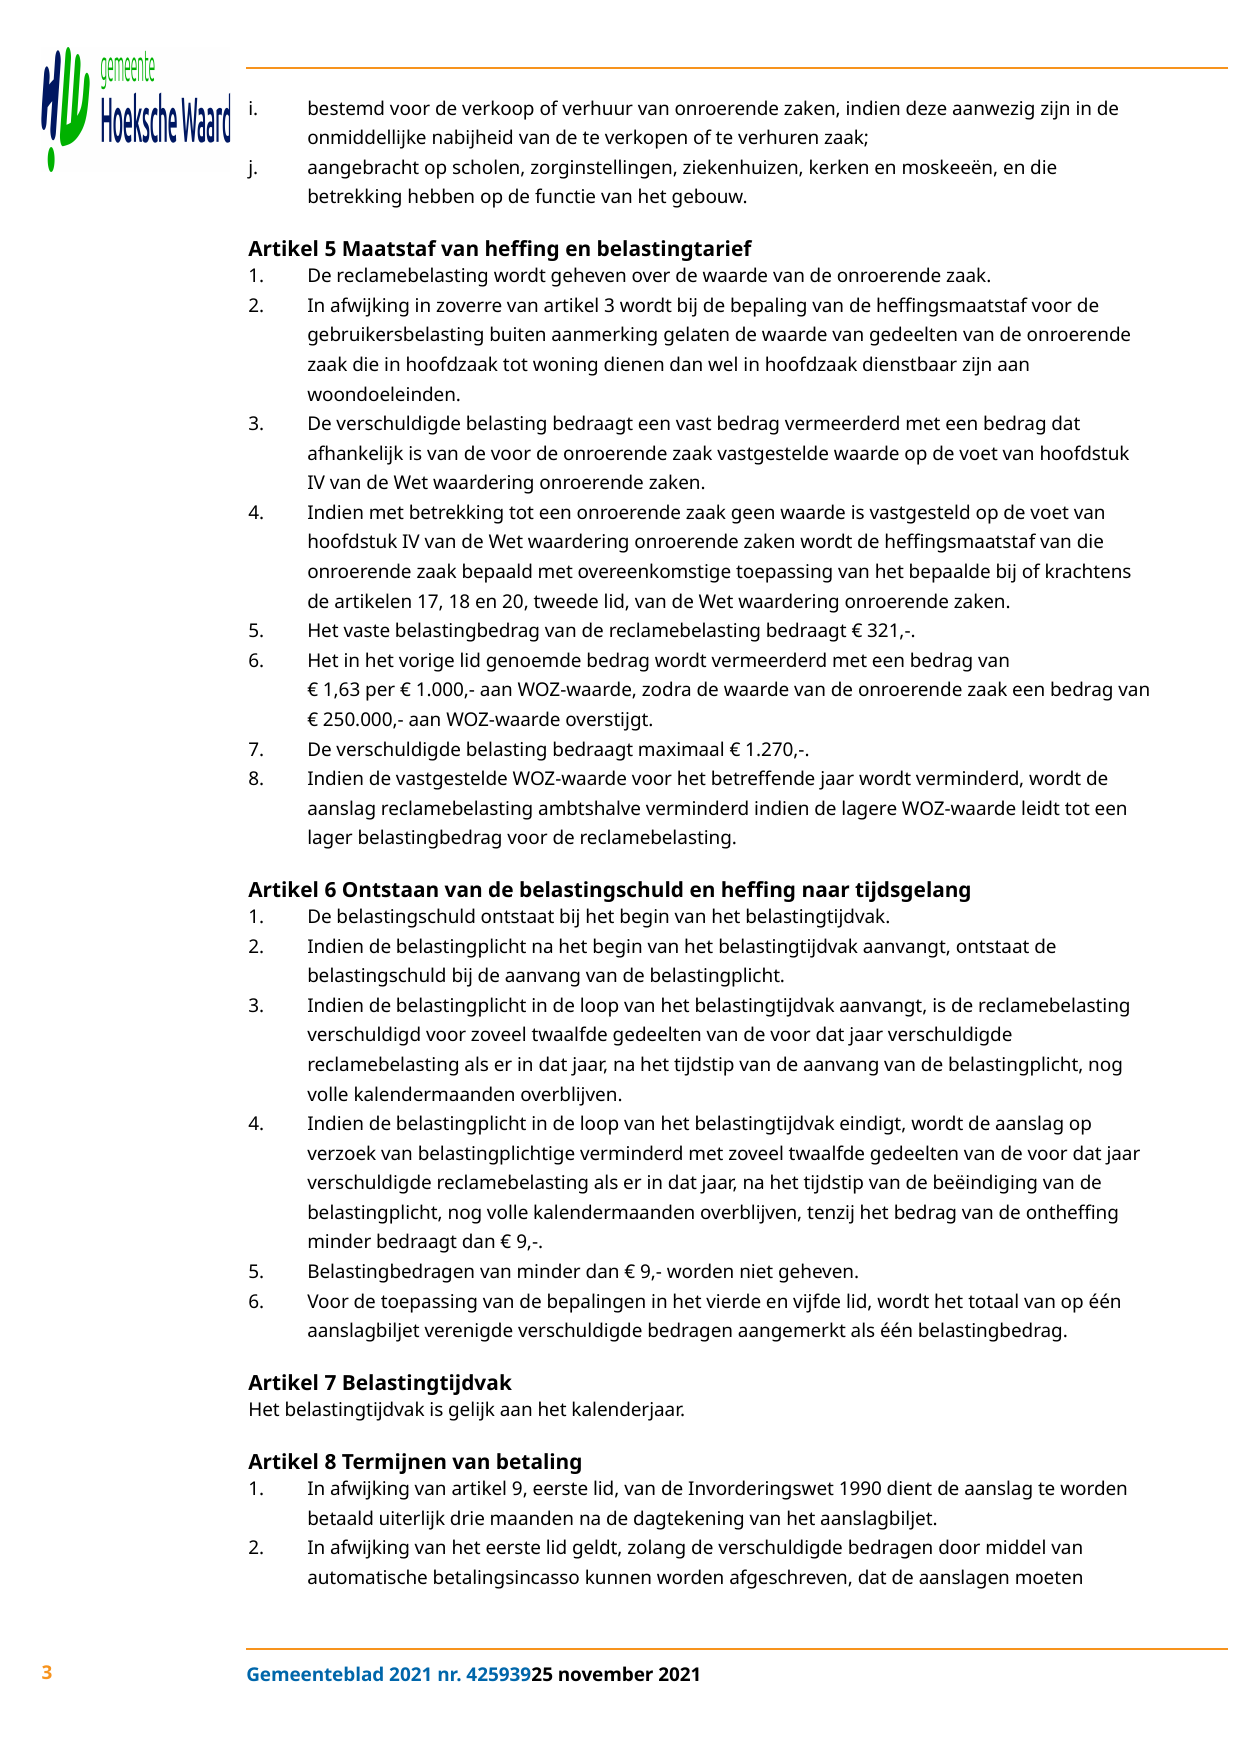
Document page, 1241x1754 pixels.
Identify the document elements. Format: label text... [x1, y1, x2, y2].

text Artikel 6 Ontstaan van de belastingschuld en heffing naar tijdsgelang [248, 875, 1152, 903]
picture [41, 47, 231, 172]
text Artikel 7 Belastingtijdvak [248, 1368, 1152, 1396]
list In afwijking in zoverre van artikel 3 wordt bij de bepaling van de heffingsmaatstaf voor de gebruikersbelasting buiten aanmerking gelaten de waarde van gedeelten van de onroerende zaak die in hoofdzaak tot woning dienen dan wel in hoofdzaak dienstbaar zijn aan woondoeleinden. [248, 292, 1152, 406]
list Indien de belastingplicht in de loop van het belastingtijdvak eindigt, wordt de aanslag op verzoek van belastingplichtige verminderd met zoveel twaalfde gedeelten van de voor dat jaar verschuldigde reclamebelasting als er in dat jaar, na het tijdstip van de beëindiging van de belastingplicht, nog volle kalendermaanden overblijven, tenzij het bedrag van de ontheffing minder bedraagt dan € 9,-. [248, 1110, 1152, 1254]
list De verschuldigde belasting bedraagt maximaal € 1.270,-. [248, 736, 1152, 761]
text Artikel 5 Maatstaf van heffing en belastingtarief [248, 234, 1152, 262]
list bestemd voor de verkoop of verhuur van onroerende zaken, indien deze aanwezig zijn in de onmiddellijke nabijheid van de te verkopen of te verhuren zaak; [248, 95, 1152, 150]
text Het belastingtijdvak is gelijk aan het kalenderjaar. [248, 1396, 1152, 1422]
list Indien de vastgestelde WOZ-waarde voor het betreffende jaar wordt verminderd, wordt de aanslag reclamebelasting ambtshalve verminderd indien de lagere WOZ-waarde leidt tot een lager belastingbedrag voor de reclamebelasting. [248, 765, 1152, 850]
list Het vaste belastingbedrag van de reclamebelasting bedraagt € 321,-. [248, 617, 1152, 643]
list Belastingbedragen van minder dan € 9,- worden niet geheven. [248, 1258, 1152, 1284]
list De verschuldigde belasting bedraagt een vast bedrag vermeerderd met een bedrag dat afhankelijk is van de voor de onroerende zaak vastgestelde waarde op de voet van hoofdstuk IV van de Wet waardering onroerende zaken. [248, 410, 1152, 495]
list Voor de toepassing van de bepalingen in het vierde en vijfde lid, wordt het totaal van op één aanslagbiljet verenigde verschuldigde bedragen aangemerkt als één belastingbedrag. [248, 1288, 1152, 1343]
list De reclamebelasting wordt geheven over de waarde van de onroerende zaak. [248, 262, 1152, 288]
list € 1,63 per € 1.000,- aan WOZ-waarde, zodra de waarde van de onroerende zaak een bedrag van € 250.000,- aan WOZ-waarde overstijgt. [248, 677, 1152, 732]
list aangebracht op scholen, zorginstellingen, ziekenhuizen, kerken en moskeeën, en die betrekking hebben op de functie van het gebouw. [248, 154, 1152, 209]
list Indien de belastingplicht na het begin van het belastingtijdvak aanvangt, ontstaat de belastingschuld bij de aanvang van de belastingplicht. [248, 933, 1152, 988]
list De belastingschuld ontstaat bij het begin van het belastingtijdvak. [248, 903, 1152, 929]
list In afwijking van het eerste lid geldt, zolang de verschuldigde bedragen door middel van automatische betalingsincasso kunnen worden afgeschreven, dat de aanslagen moeten [248, 1534, 1152, 1590]
list In afwijking van artikel 9, eerste lid, van de Invorderingswet 1990 dient de aanslag te worden betaald uiterlijk drie maanden na de dagtekening van het aanslagbiljet. [248, 1475, 1152, 1531]
list Het in het vorige lid genoemde bedrag wordt vermeerderd met een bedrag van [248, 647, 1152, 673]
list Indien met betrekking tot een onroerende zaak geen waarde is vastgesteld op de voet van hoofdstuk IV van de Wet waardering onroerende zaken wordt de heffingsmaatstaf van die onroerende zaak bepaald met overeenkomstige toepassing van het bepaalde bij of krachtens de artikelen 17, 18 en 20, tweede lid, van de Wet waardering onroerende zaken. [248, 499, 1152, 613]
list Indien de belastingplicht in de loop van het belastingtijdvak aanvangt, is de reclamebelasting verschuldigd voor zoveel twaalfde gedeelten van de voor dat jaar verschuldigde reclamebelasting als er in dat jaar, na het tijdstip van de aanvang van de belastingplicht, nog volle kalendermaanden overblijven. [248, 992, 1152, 1107]
text Artikel 8 Termijnen van betaling [248, 1447, 1152, 1475]
